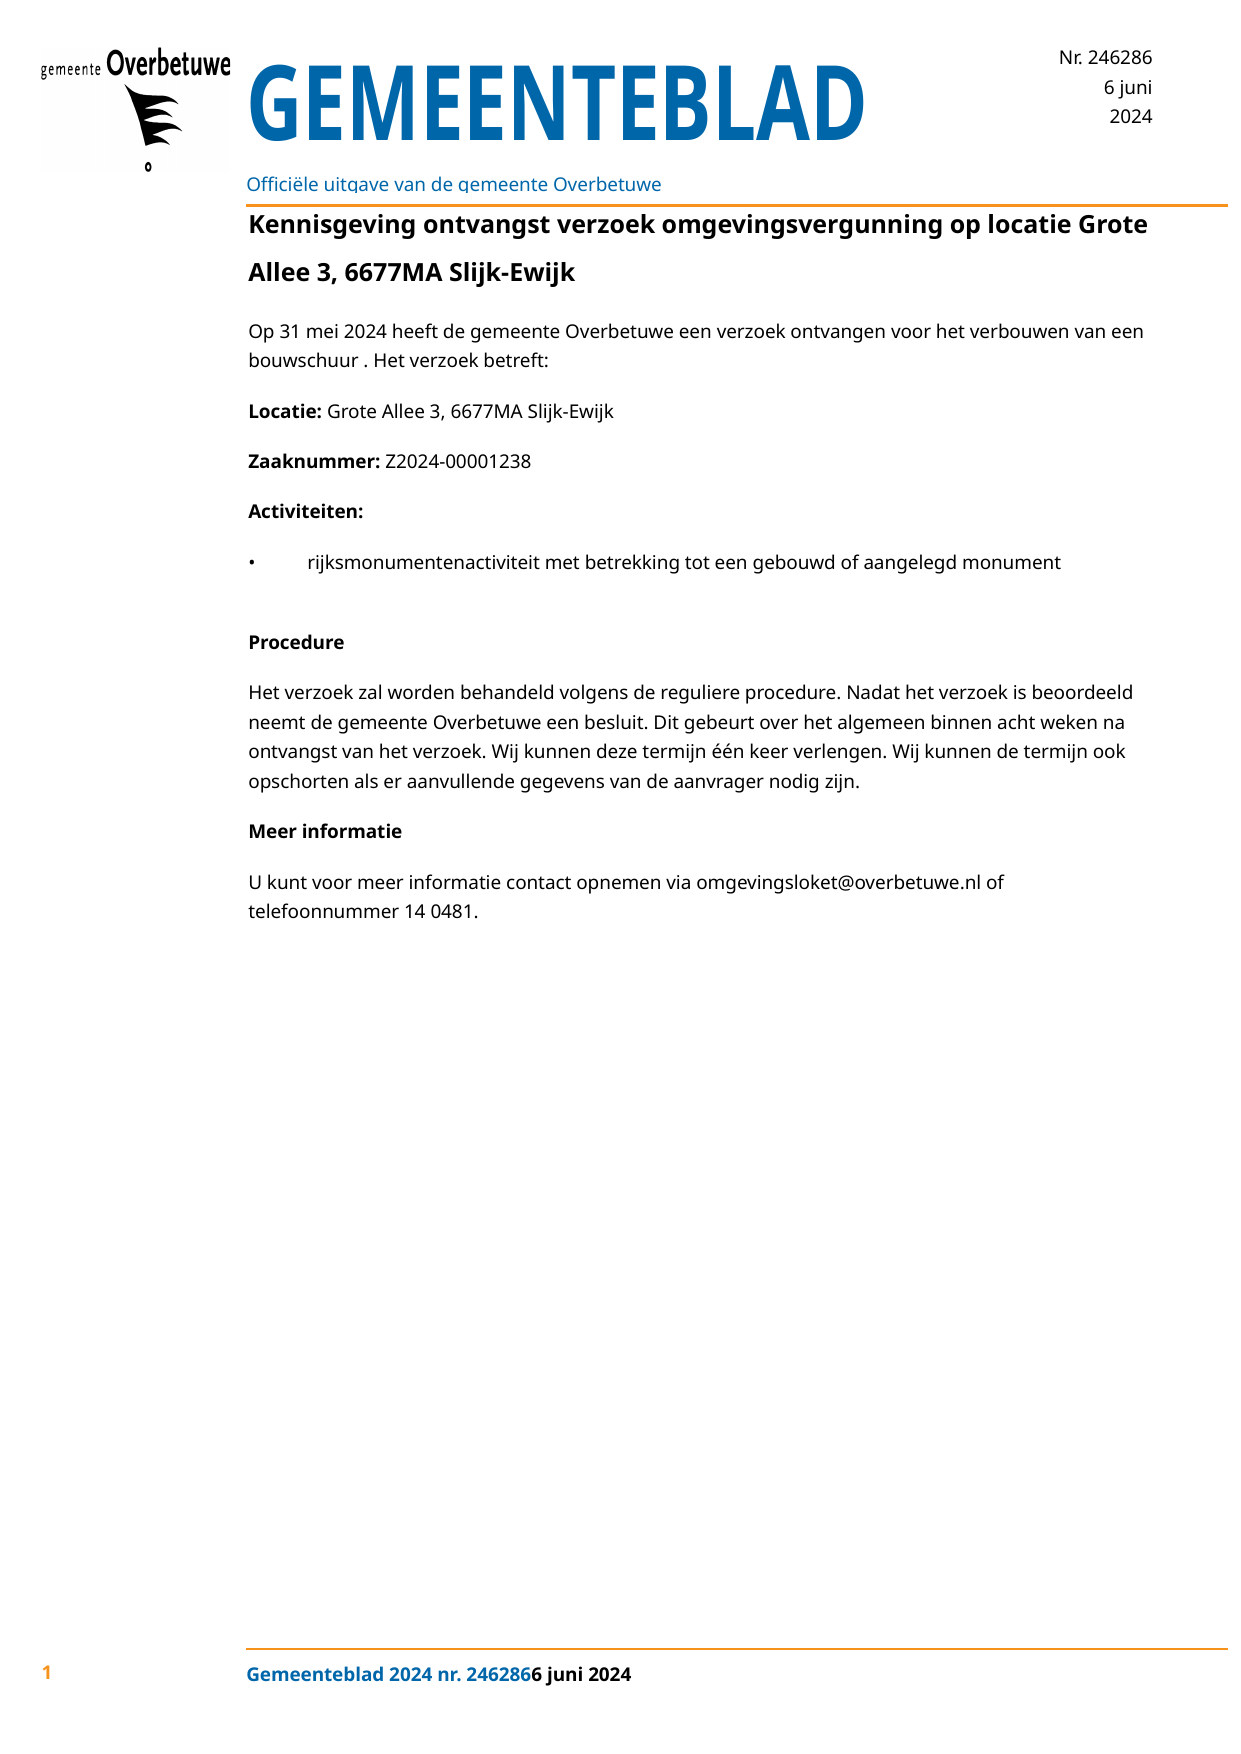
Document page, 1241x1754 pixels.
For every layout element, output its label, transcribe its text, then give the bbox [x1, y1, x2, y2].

text Procedure [248, 629, 1152, 655]
text Meer informatie [248, 819, 1152, 844]
text Activiteiten: [248, 499, 1152, 524]
text U kunt voor meer informatie contact opnemen via omgevingsloket@overbetuwe.nl of telefoonnummer 14 0481. [248, 869, 1152, 924]
picture [41, 47, 231, 172]
text Kennisgeving ontvangst verzoek omgevingsvergunning op locatie Grote Allee 3, 6677MA Slijk-Ewijk [248, 207, 1152, 288]
text Zaaknummer: Z2024-00001238 [248, 448, 1152, 474]
list rijksmonumentenactiviteit met betrekking tot een gebouwd of aangelegd monument [248, 549, 1152, 575]
text Op 31 mei 2024 heeft de gemeente Overbetuwe een verzoek ontvangen voor het verbouwen van een bouwschuur . Het verzoek betreft: [248, 318, 1152, 373]
text Het verzoek zal worden behandeld volgens de reguliere procedure. Nadat het verzoek is beoordeeld neemt de gemeente Overbetuwe een besluit. Dit gebeurt over het algemeen binnen acht weken na ontvangst van het verzoek. Wij kunnen deze termijn één keer verlengen. Wij kunnen de termijn ook opschorten als er aanvullende gegevens van de aanvrager nodig zijn. [248, 679, 1152, 794]
text Locatie: Grote Allee 3, 6677MA Slijk-Ewijk [248, 398, 1152, 424]
